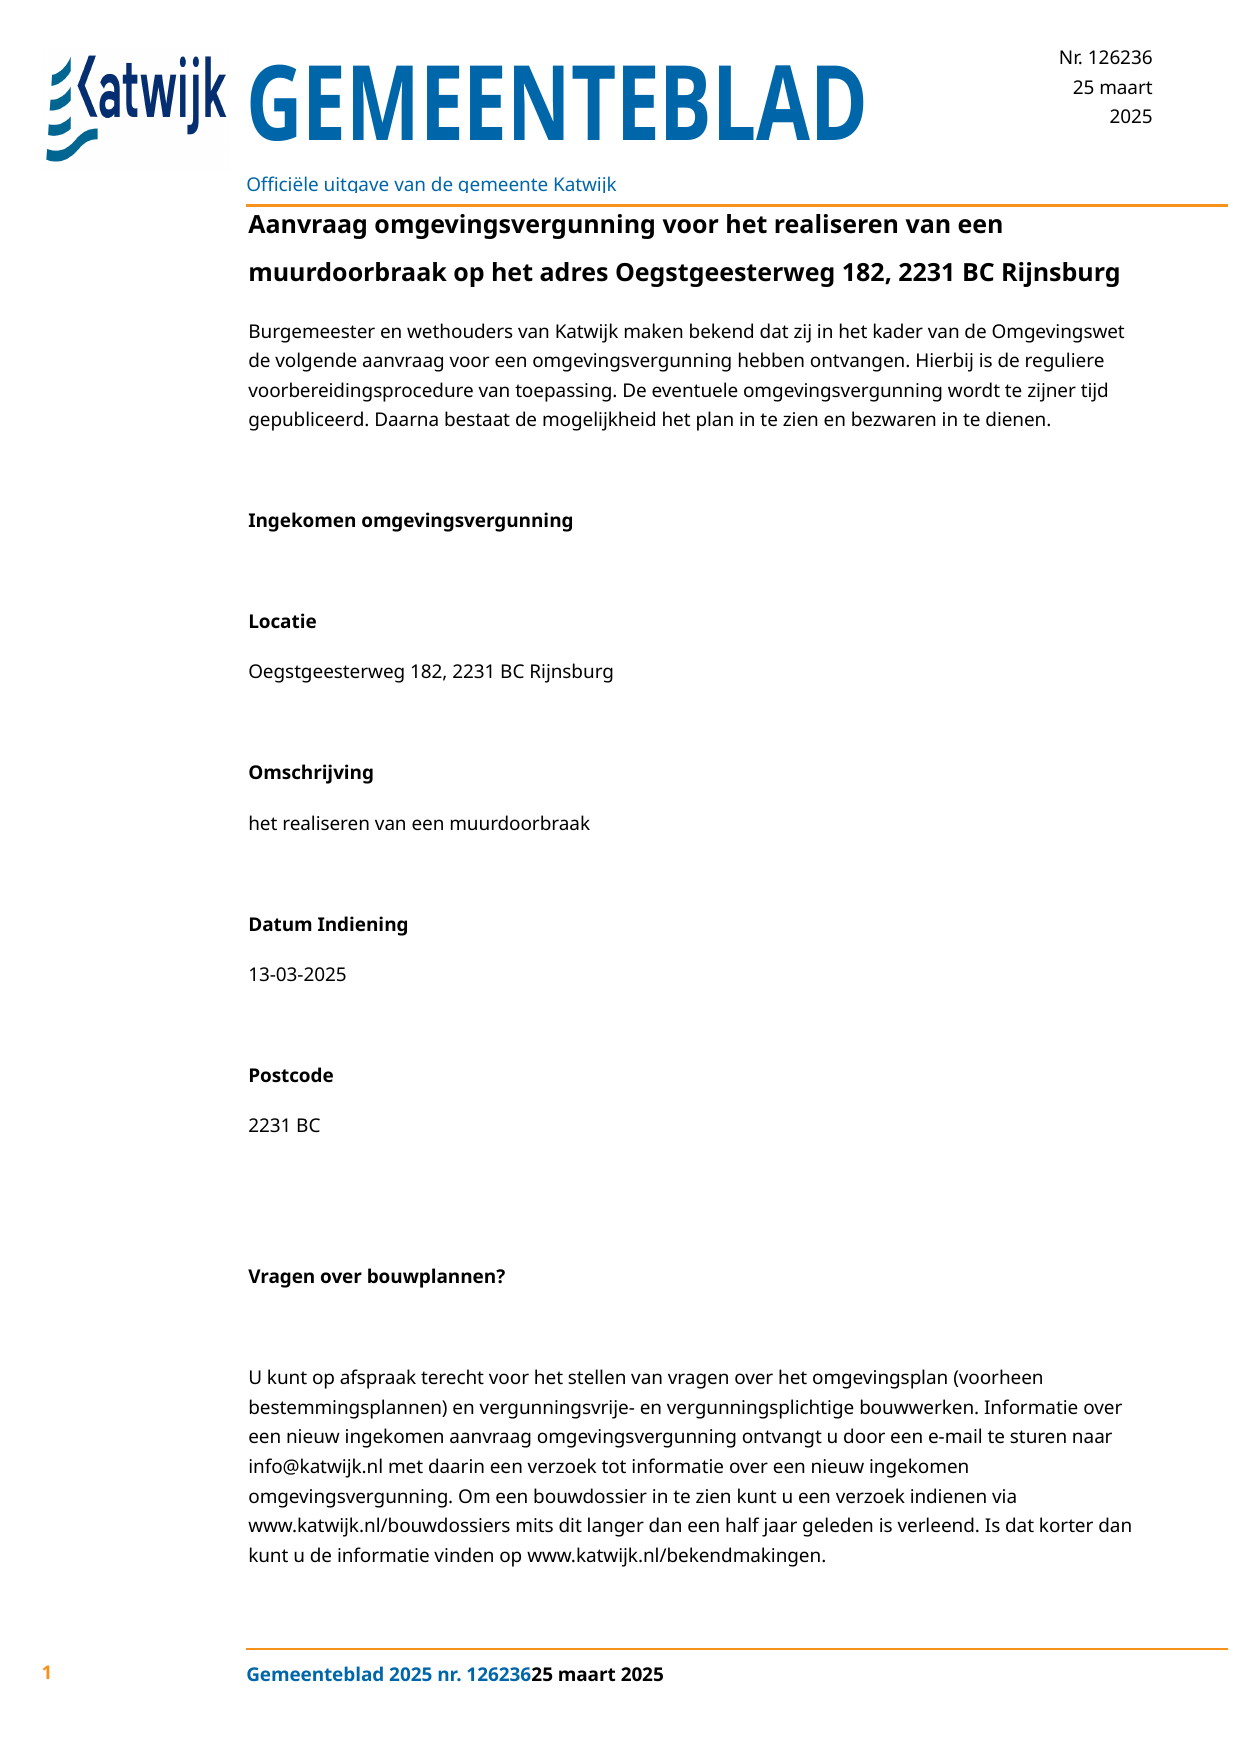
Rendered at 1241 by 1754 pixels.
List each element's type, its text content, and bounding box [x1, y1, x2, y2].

text Oegstgeesterweg 182, 2231 BC Rijnsburg [248, 659, 1152, 684]
text Locatie [248, 608, 1152, 634]
text Datum Indiening [248, 911, 1152, 937]
text Aanvraag omgevingsvergunning voor het realiseren van een muurdoorbraak op het adres Oegstgeesterweg 182, 2231 BC Rijnsburg [248, 207, 1152, 288]
text 2231 BC [248, 1112, 1152, 1138]
text Burgemeester en wethouders van Katwijk maken bekend dat zij in het kader van de Omgevingswet de volgende aanvraag voor een omgevingsvergunning hebben ontvangen. Hierbij is de reguliere voorbereidingsprocedure van toepassing. De eventuele omgevingsvergunning wordt te zijner tijd gepubliceerd. Daarna bestaat de mogelijkheid het plan in te zien en bezwaren in te dienen. [248, 318, 1152, 432]
picture [41, 47, 231, 172]
text 13-03-2025 [248, 961, 1152, 987]
text Ingekomen omgevingsvergunning [248, 507, 1152, 533]
text U kunt op afspraak terecht voor het stellen van vragen over het omgevingsplan (voorheen bestemmingsplannen) en vergunningsvrije- en vergunningsplichtige bouwwerken. Informatie over een nieuw ingekomen aanvraag omgevingsvergunning ontvangt u door een e-mail te sturen naar info@katwijk.nl met daarin een verzoek tot informatie over een nieuw ingekomen omgevingsvergunning. Om een bouwdossier in te zien kunt u een verzoek indienen via www.katwijk.nl/bouwdossiers mits dit langer dan een half jaar geleden is verleend. Is dat korter dan kunt u de informatie vinden op www.katwijk.nl/bekendmakingen. [248, 1364, 1152, 1568]
text Postcode [248, 1062, 1152, 1088]
text Vragen over bouwplannen? [248, 1264, 1152, 1289]
text Omschrijving [248, 759, 1152, 785]
text het realiseren van een muurdoorbraak [248, 810, 1152, 836]
